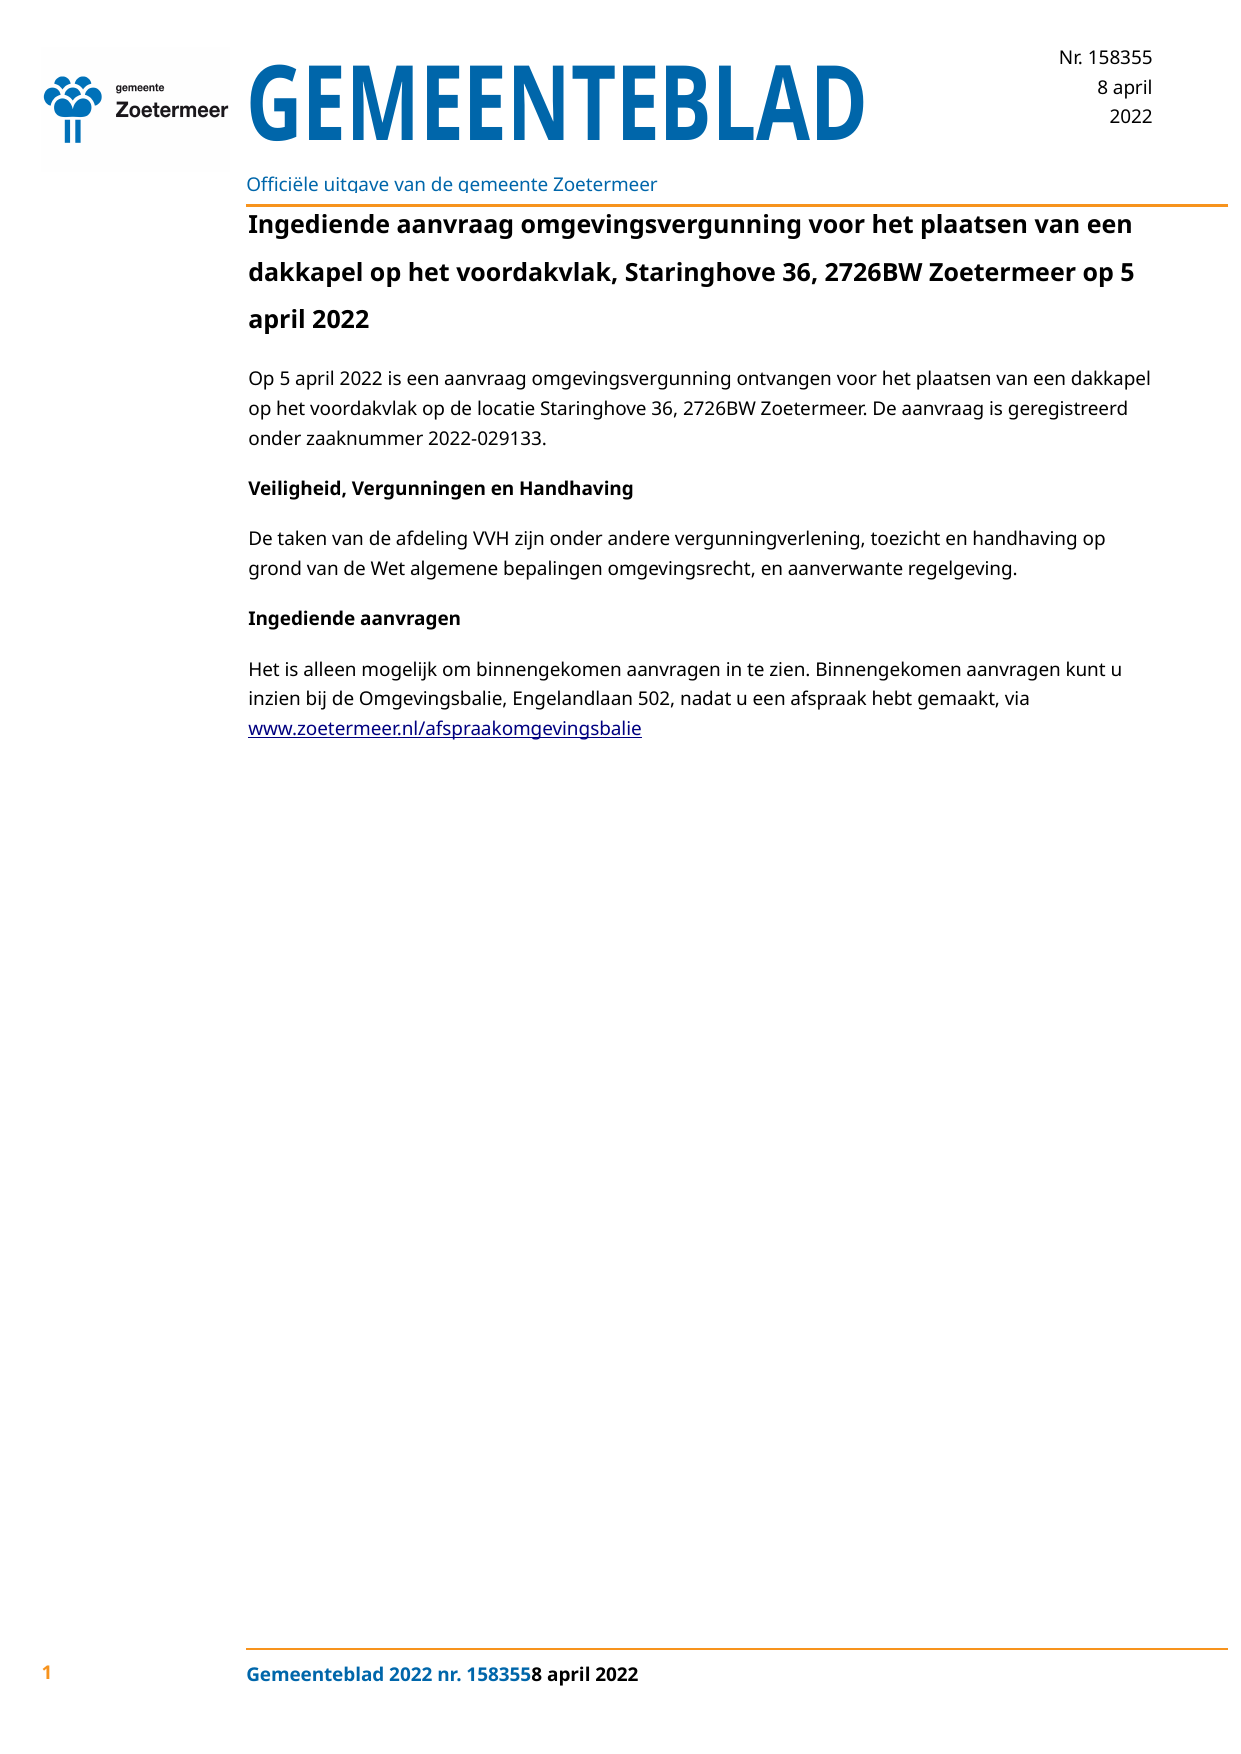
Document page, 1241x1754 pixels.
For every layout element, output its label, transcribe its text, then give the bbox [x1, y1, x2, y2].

text Veiligheid, Vergunningen en Handhaving [248, 475, 1152, 501]
picture [41, 47, 231, 172]
text De taken van de afdeling VVH zijn onder andere vergunningverlening, toezicht en handhaving op grond van de Wet algemene bepalingen omgevingsrecht, en aanverwante regelgeving. [248, 526, 1152, 581]
text Ingediende aanvraag omgevingsvergunning voor het plaatsen van een dakkapel op het voordakvlak, Staringhove 36, 2726BW Zoetermeer op 5 april 2022 [248, 207, 1152, 336]
text Op 5 april 2022 is een aanvraag omgevingsvergunning ontvangen voor het plaatsen van een dakkapel op het voordakvlak op de locatie Staringhove 36, 2726BW Zoetermeer. De aanvraag is geregistreerd onder zaaknummer 2022-029133. [248, 366, 1152, 450]
text Ingediende aanvragen [248, 606, 1152, 631]
text Het is alleen mogelijk om binnengekomen aanvragen in te zien. Binnengekomen aanvragen kunt u inzien bij de Omgevingsbalie, Engelandlaan 502, nadat u een afspraak hebt gemaakt, via www.zoetermeer.nl/afspraakomgevingsbalie [248, 656, 1152, 741]
